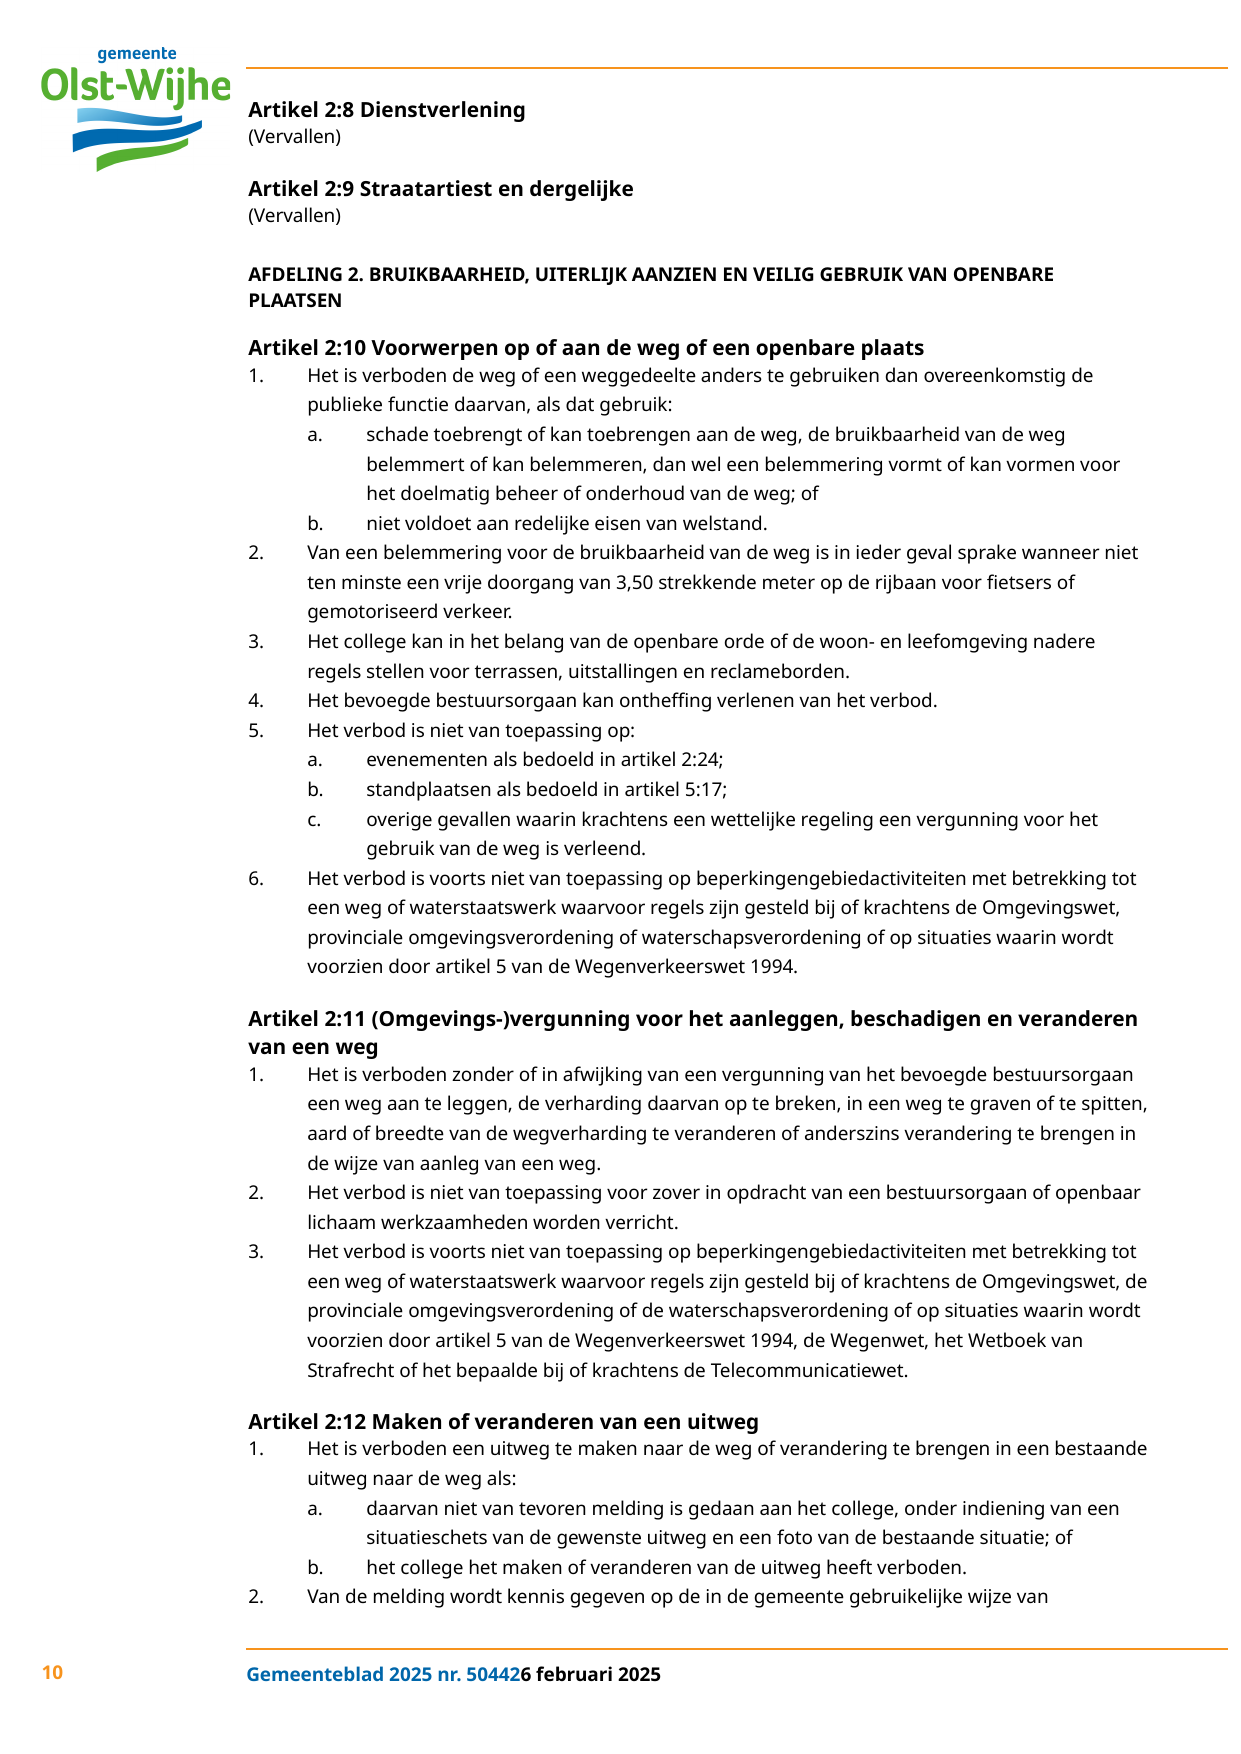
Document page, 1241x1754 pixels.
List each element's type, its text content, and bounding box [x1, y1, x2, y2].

list overige gevallen waarin krachtens een wettelijke regeling een vergunning voor het gebruik van de weg is verleend. [307, 806, 1152, 861]
list Het is verboden een uitweg te maken naar de weg of verandering te brengen in een bestaande uitweg naar de weg als: [248, 1436, 1152, 1491]
text (Vervallen) [248, 123, 1152, 149]
list Het college kan in het belang van de openbare orde of de woon- en leefomgeving nadere regels stellen voor terrassen, uitstallingen en reclameborden. [248, 628, 1152, 683]
text Artikel 2:12 Maken of veranderen van een uitweg [248, 1407, 1152, 1436]
list niet voldoet aan redelijke eisen van welstand. [307, 510, 1152, 536]
list evenementen als bedoeld in artikel 2:24; [307, 747, 1152, 772]
list schade toebrengt of kan toebrengen aan de weg, de bruikbaarheid van de weg belemmert of kan belemmeren, dan wel een belemmering vormt of kan vormen voor het doelmatig beheer of onderhoud van de weg; of [307, 421, 1152, 506]
list Het verbod is voorts niet van toepassing op beperkingengebiedactiviteiten met betrekking tot een weg of waterstaatswerk waarvoor regels zijn gesteld bij of krachtens de Omgevingswet, de provinciale omgevingsverordening of de waterschapsverordening of op situaties waarin wordt voorzien door artikel 5 van de Wegenverkeerswet 1994, de Wegenwet, het Wetboek van Strafrecht of het bepaalde bij of krachtens de Telecommunicatiewet. [248, 1238, 1152, 1382]
text (Vervallen) [248, 202, 1152, 228]
text Artikel 2:9 Straatartiest en dergelijke [248, 174, 1152, 202]
list het college het maken of veranderen van de uitweg heeft verboden. [307, 1554, 1152, 1580]
text Artikel 2:10 Voorwerpen op of aan de weg of een openbare plaats [248, 333, 1152, 362]
text Artikel 2:8 Dienstverlening [248, 95, 1152, 123]
list Van de melding wordt kennis gegeven op de in de gemeente gebruikelijke wijze van [248, 1583, 1152, 1609]
list Het is verboden zonder of in afwijking van een vergunning van het bevoegde bestuursorgaan een weg aan te leggen, de verharding daarvan op te breken, in een weg te graven of te spitten, aard of breedte van de wegverharding te veranderen of anderszins verandering te brengen in de wijze van aanleg van een weg. [248, 1061, 1152, 1175]
list Het bevoegde bestuursorgaan kan ontheffing verlenen van het verbod. [248, 687, 1152, 713]
list Van een belemmering voor de bruikbaarheid van de weg is in ieder geval sprake wanneer niet ten minste een vrije doorgang van 3,50 strekkende meter op de rijbaan voor fietsers of gemotoriseerd verkeer. [248, 539, 1152, 624]
list Het verbod is niet van toepassing op: [248, 717, 1152, 743]
list standplaatsen als bedoeld in artikel 5:17; [307, 776, 1152, 802]
picture [41, 47, 231, 172]
list daarvan niet van tevoren melding is gedaan aan het college, onder indiening van een situatieschets van de gewenste uitweg en een foto van de bestaande situatie; of [307, 1495, 1152, 1550]
list Het verbod is voorts niet van toepassing op beperkingengebiedactiviteiten met betrekking tot een weg of waterstaatswerk waarvoor regels zijn gesteld bij of krachtens de Omgevingswet, provinciale omgevingsverordening of waterschapsverordening of op situaties waarin wordt voorzien door artikel 5 van de Wegenverkeerswet 1994. [248, 865, 1152, 979]
list Het verbod is niet van toepassing voor zover in opdracht van een bestuursorgaan of openbaar lichaam werkzaamheden worden verricht. [248, 1179, 1152, 1234]
text Artikel 2:11 (Omgevings-)vergunning voor het aanleggen, beschadigen en veranderen van een weg [248, 1004, 1152, 1061]
text AFDELING 2. BRUIKBAARHEID, UITERLIJK AANZIEN EN VEILIG GEBRUIK VAN OPENBARE PLAATSEN [248, 261, 1152, 313]
list Het is verboden de weg of een weggedeelte anders te gebruiken dan overeenkomstig de publieke functie daarvan, als dat gebruik: [248, 362, 1152, 417]
